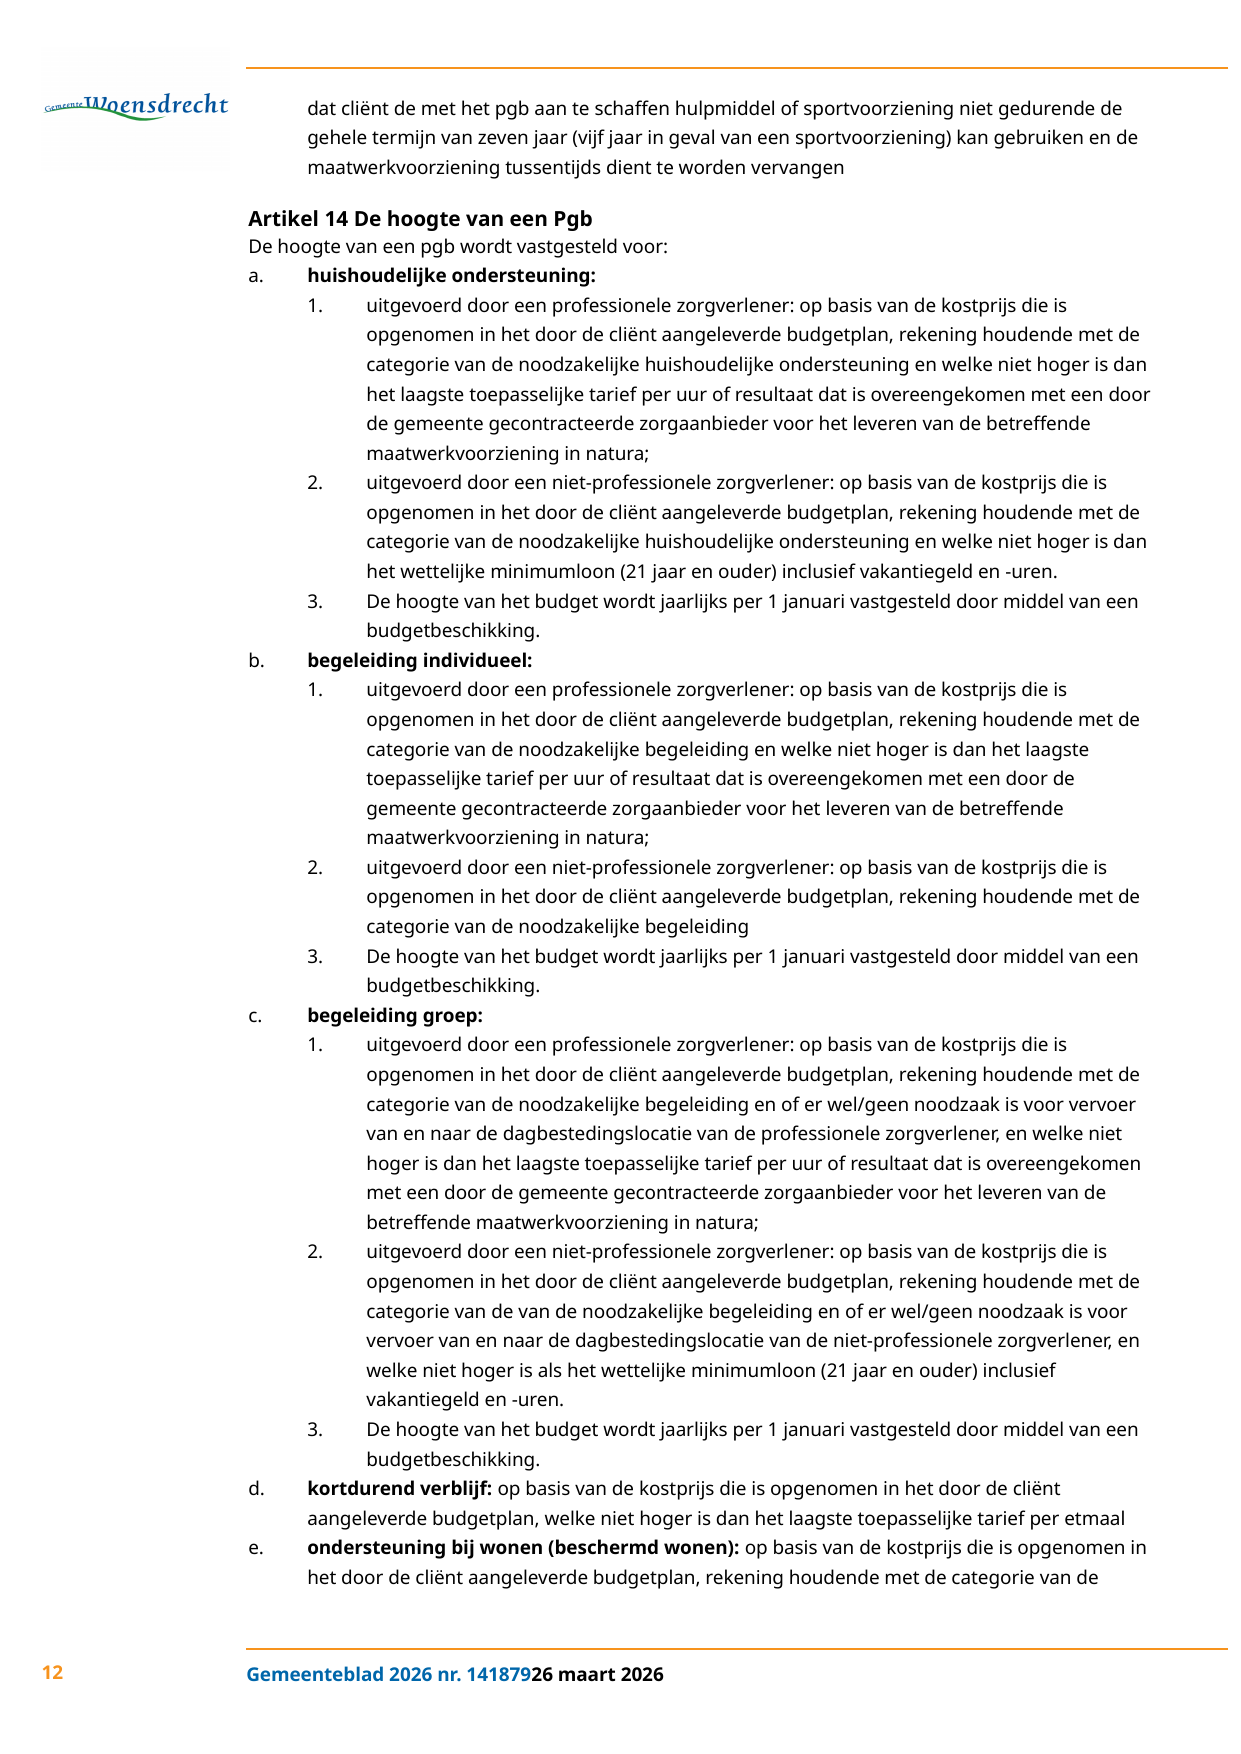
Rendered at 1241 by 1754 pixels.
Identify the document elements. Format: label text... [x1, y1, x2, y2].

picture [41, 47, 231, 172]
list uitgevoerd door een professionele zorgverlener: op basis van de kostprijs die is opgenomen in het door de cliënt aangeleverde budgetplan, rekening houdende met de categorie van de noodzakelijke begeleiding en of er wel/geen noodzaak is voor vervoer van en naar de dagbestedingslocatie van de professionele zorgverlener, en welke niet hoger is dan het laagste toepasselijke tarief per uur of resultaat dat is overeengekomen met een door de gemeente gecontracteerde zorgaanbieder voor het leveren van de betreffende maatwerkvoorziening in natura; [307, 1032, 1152, 1235]
text Artikel 14 De hoogte van een Pgb [248, 204, 1152, 233]
list uitgevoerd door een niet-professionele zorgverlener: op basis van de kostprijs die is opgenomen in het door de cliënt aangeleverde budgetplan, rekening houdende met de categorie van de noodzakelijke begeleiding [307, 854, 1152, 939]
text De hoogte van een pgb wordt vastgesteld voor: [248, 233, 1152, 258]
list uitgevoerd door een niet-professionele zorgverlener: op basis van de kostprijs die is opgenomen in het door de cliënt aangeleverde budgetplan, rekening houdende met de categorie van de noodzakelijke huishoudelijke ondersteuning en welke niet hoger is dan het wettelijke minimumloon (21 jaar en ouder) inclusief vakantiegeld en -uren. [307, 469, 1152, 584]
list ondersteuning bij wonen (beschermd wonen): op basis van de kostprijs die is opgenomen in het door de cliënt aangeleverde budgetplan, rekening houdende met de categorie van de [248, 1534, 1152, 1590]
list huishoudelijke ondersteuning: [248, 262, 1152, 288]
list De hoogte van het budget wordt jaarlijks per 1 januari vastgesteld door middel van een budgetbeschikking. [307, 1416, 1152, 1471]
list De hoogte van het budget wordt jaarlijks per 1 januari vastgesteld door middel van een budgetbeschikking. [307, 588, 1152, 643]
list De hoogte van het budget wordt jaarlijks per 1 januari vastgesteld door middel van een budgetbeschikking. [307, 943, 1152, 998]
list begeleiding individueel: [248, 647, 1152, 673]
list kortdurend verblijf: op basis van de kostprijs die is opgenomen in het door de cliënt aangeleverde budgetplan, welke niet hoger is dan het laagste toepasselijke tarief per etmaal [248, 1475, 1152, 1531]
list begeleiding groep: [248, 1002, 1152, 1028]
list uitgevoerd door een niet-professionele zorgverlener: op basis van de kostprijs die is opgenomen in het door de cliënt aangeleverde budgetplan, rekening houdende met de categorie van de van de noodzakelijke begeleiding en of er wel/geen noodzaak is voor vervoer van en naar de dagbestedingslocatie van de niet-professionele zorgverlener, en welke niet hoger is als het wettelijke minimumloon (21 jaar en ouder) inclusief vakantiegeld en -uren. [307, 1239, 1152, 1412]
list uitgevoerd door een professionele zorgverlener: op basis van de kostprijs die is opgenomen in het door de cliënt aangeleverde budgetplan, rekening houdende met de categorie van de noodzakelijke begeleiding en welke niet hoger is dan het laagste toepasselijke tarief per uur of resultaat dat is overeengekomen met een door de gemeente gecontracteerde zorgaanbieder voor het leveren van de betreffende maatwerkvoorziening in natura; [307, 677, 1152, 850]
list uitgevoerd door een professionele zorgverlener: op basis van de kostprijs die is opgenomen in het door de cliënt aangeleverde budgetplan, rekening houdende met de categorie van de noodzakelijke huishoudelijke ondersteuning en welke niet hoger is dan het laagste toepasselijke tarief per uur of resultaat dat is overeengekomen met een door de gemeente gecontracteerde zorgaanbieder voor het leveren van de betreffende maatwerkvoorziening in natura; [307, 292, 1152, 466]
list dat cliënt de met het pgb aan te schaffen hulpmiddel of sportvoorziening niet gedurende de gehele termijn van zeven jaar (vijf jaar in geval van een sportvoorziening) kan gebruiken en de maatwerkvoorziening tussentijds dient te worden vervangen [248, 95, 1152, 180]
